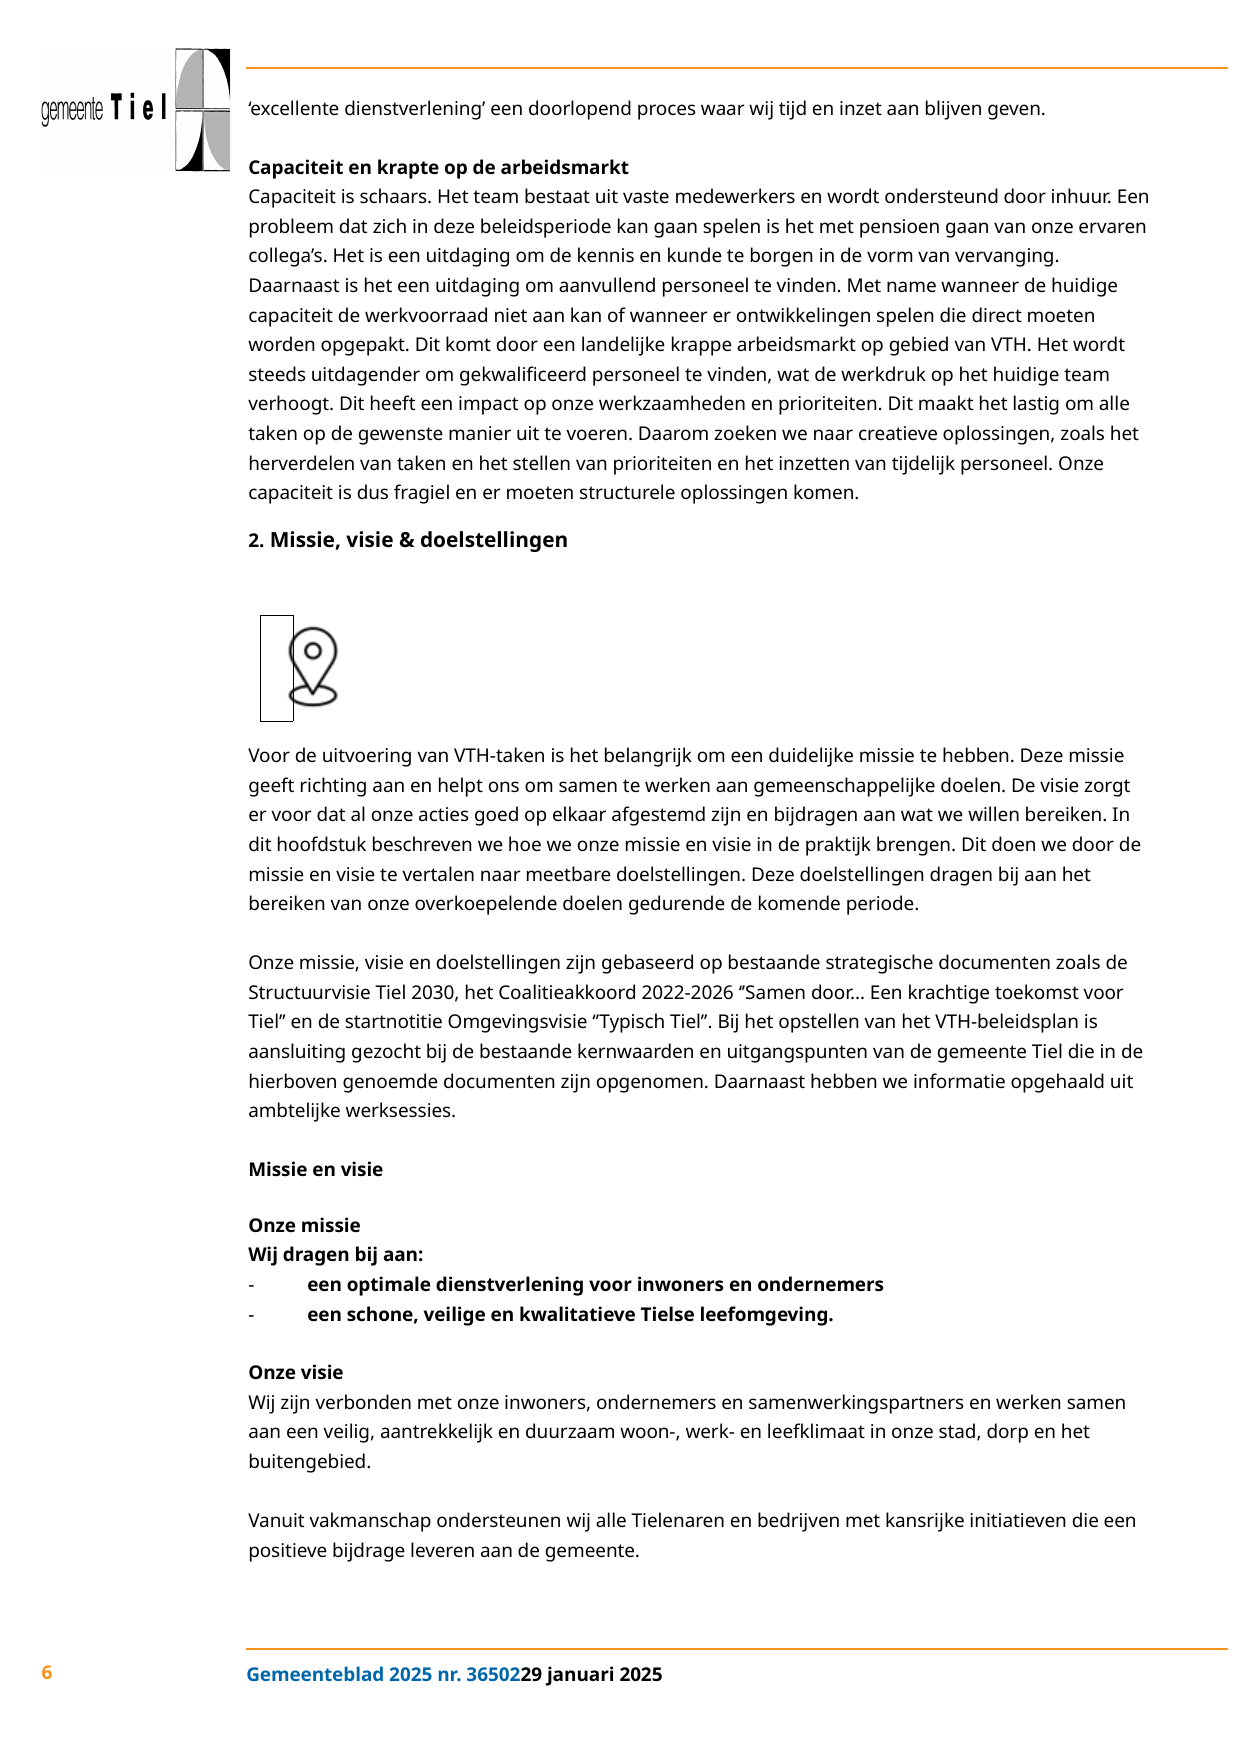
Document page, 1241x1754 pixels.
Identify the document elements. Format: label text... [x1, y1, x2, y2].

text Onze visie [248, 1359, 1152, 1385]
table_header Wij dragen bij aan: een optimale dienstverlening voor inwoners en ondernemers een schone, veilige en kwalitatieve Tielse leefomgeving. [248, 1242, 1152, 1326]
text Onze missie [248, 1212, 1152, 1238]
text ‘excellente dienstverlening’ een doorlopend proces waar wij tijd en inzet aan blijven geven. [248, 95, 1152, 121]
text 2. Missie, visie & doelstellingen [248, 525, 1152, 553]
picture [41, 47, 231, 172]
text Onze missie, visie en doelstellingen zijn gebaseerd op bestaande strategische documenten zoals de Structuurvisie Tiel 2030, het Coalitieakkoord 2022-2026 ‘’Samen door… Een krachtige toekomst voor Tiel’’ en de startnotitie Omgevingsvisie ‘’Typisch Tiel’’. Bij het opstellen van het VTH-beleidsplan is aansluiting gezocht bij de bestaande kernwaarden en uitgangspunten van de gemeente Tiel die in de hierboven genoemde documenten zijn opgenomen. Daarnaast hebben we informatie opgehaald uit ambtelijke werksessies. [248, 949, 1152, 1123]
text Voor de uitvoering van VTH-taken is het belangrijk om een duidelijke missie te hebben. Deze missie geeft richting aan en helpt ons om samen te werken aan gemeenschappelijke doelen. De visie zorgt er voor dat al onze acties goed op elkaar afgestemd zijn en bijdragen aan wat we willen bereiken. In dit hoofdstuk beschreven we hoe we onze missie en visie in de praktijk brengen. Dit doen we door de missie en visie te vertalen naar meetbare doelstellingen. Deze doelstellingen dragen bij aan het bereiken van onze overkoepelende doelen gedurende de komende periode. [248, 742, 1152, 916]
text Capaciteit en krapte op de arbeidsmarkt [248, 154, 1152, 180]
table_header Wij zijn verbonden met onze inwoners, ondernemers en samenwerkingspartners en werken samen aan een veilig, aantrekkelijk en duurzaam woon-, werk- en leefklimaat in onze stad, dorp en het buitengebied. Vanuit vakmanschap ondersteunen wij alle Tielenaren en bedrijven met kansrijke initiatieven die een positieve bijdrage leveren aan de gemeente. [248, 1389, 1152, 1592]
text Capaciteit is schaars. Het team bestaat uit vaste medewerkers en wordt ondersteund door inhuur. Een probleem dat zich in deze beleidsperiode kan gaan spelen is het met pensioen gaan van onze ervaren collega’s. Het is een uitdaging om de kennis en kunde te borgen in de vorm van vervanging. Daarnaast is het een uitdaging om aanvullend personeel te vinden. Met name wanneer de huidige capaciteit de werkvoorraad niet aan kan of wanneer er ontwikkelingen spelen die direct moeten worden opgepakt. Dit komt door een landelijke krappe arbeidsmarkt op gebied van VTH. Het wordt steeds uitdagender om gekwalificeerd personeel te vinden, wat de werkdruk op het huidige team verhoogt. Dit heeft een impact op onze werkzaamheden en prioriteiten. Dit maakt het lastig om alle taken op de gewenste manier uit te voeren. Daarom zoeken we naar creatieve oplossingen, zoals het herverdelen van taken en het stellen van prioriteiten en het inzetten van tijdelijk personeel. Onze capaciteit is dus fragiel en er moeten structurele oplossingen komen. [248, 183, 1152, 505]
text Missie en visie [248, 1157, 1152, 1182]
picture [268, 623, 358, 712]
